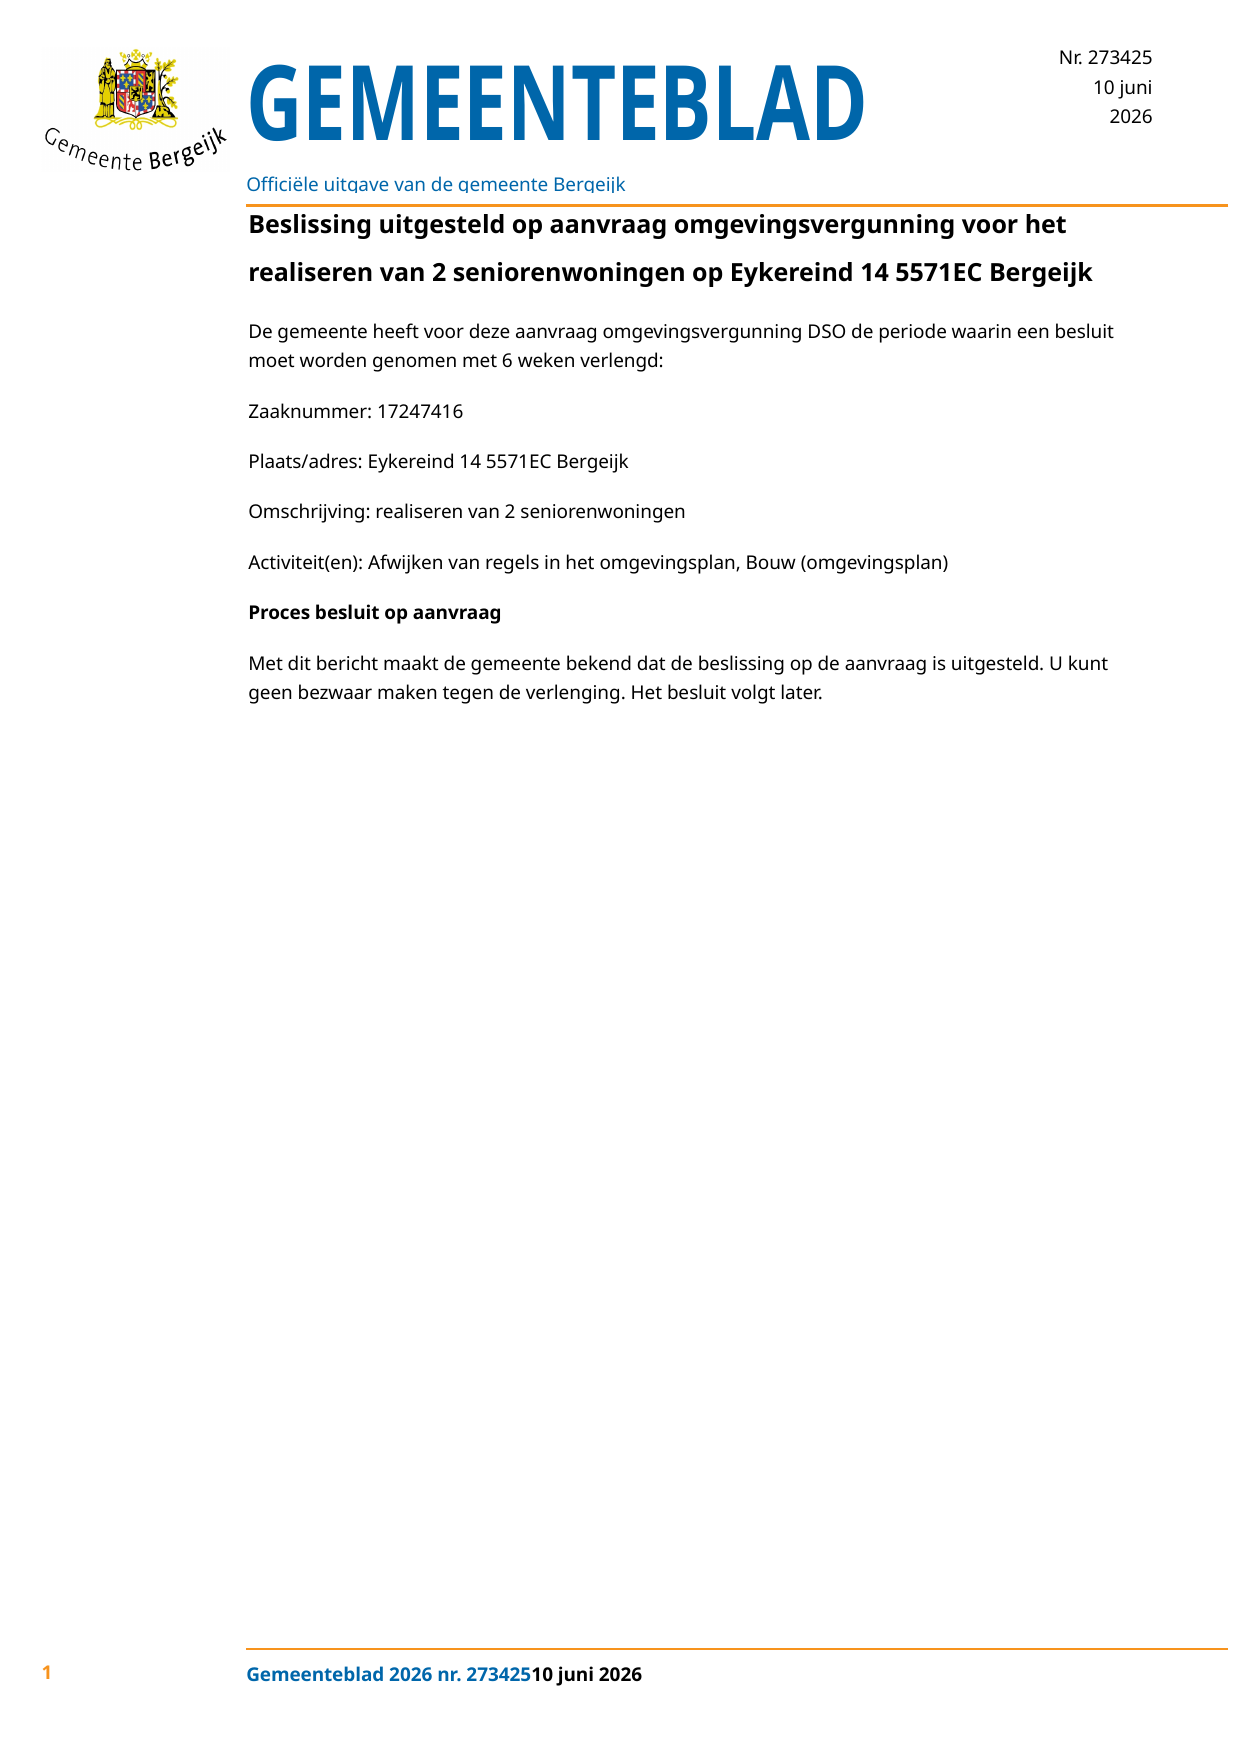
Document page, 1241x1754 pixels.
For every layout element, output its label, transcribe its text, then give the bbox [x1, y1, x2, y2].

text Omschrijving: realiseren van 2 seniorenwoningen [248, 499, 1152, 524]
text Proces besluit op aanvraag [248, 599, 1152, 625]
text Met dit bericht maakt de gemeente bekend dat de beslissing op de aanvraag is uitgesteld. U kunt geen bezwaar maken tegen de verlenging. Het besluit volgt later. [248, 650, 1152, 705]
picture [41, 47, 231, 172]
text Zaaknummer: 17247416 [248, 398, 1152, 424]
text Beslissing uitgesteld op aanvraag omgevingsvergunning voor het realiseren van 2 seniorenwoningen op Eykereind 14 5571EC Bergeijk [248, 207, 1152, 288]
text Plaats/adres: Eykereind 14 5571EC Bergeijk [248, 448, 1152, 474]
text Activiteit(en): Afwijken van regels in het omgevingsplan, Bouw (omgevingsplan) [248, 549, 1152, 575]
text De gemeente heeft voor deze aanvraag omgevingsvergunning DSO de periode waarin een besluit moet worden genomen met 6 weken verlengd: [248, 318, 1152, 373]
